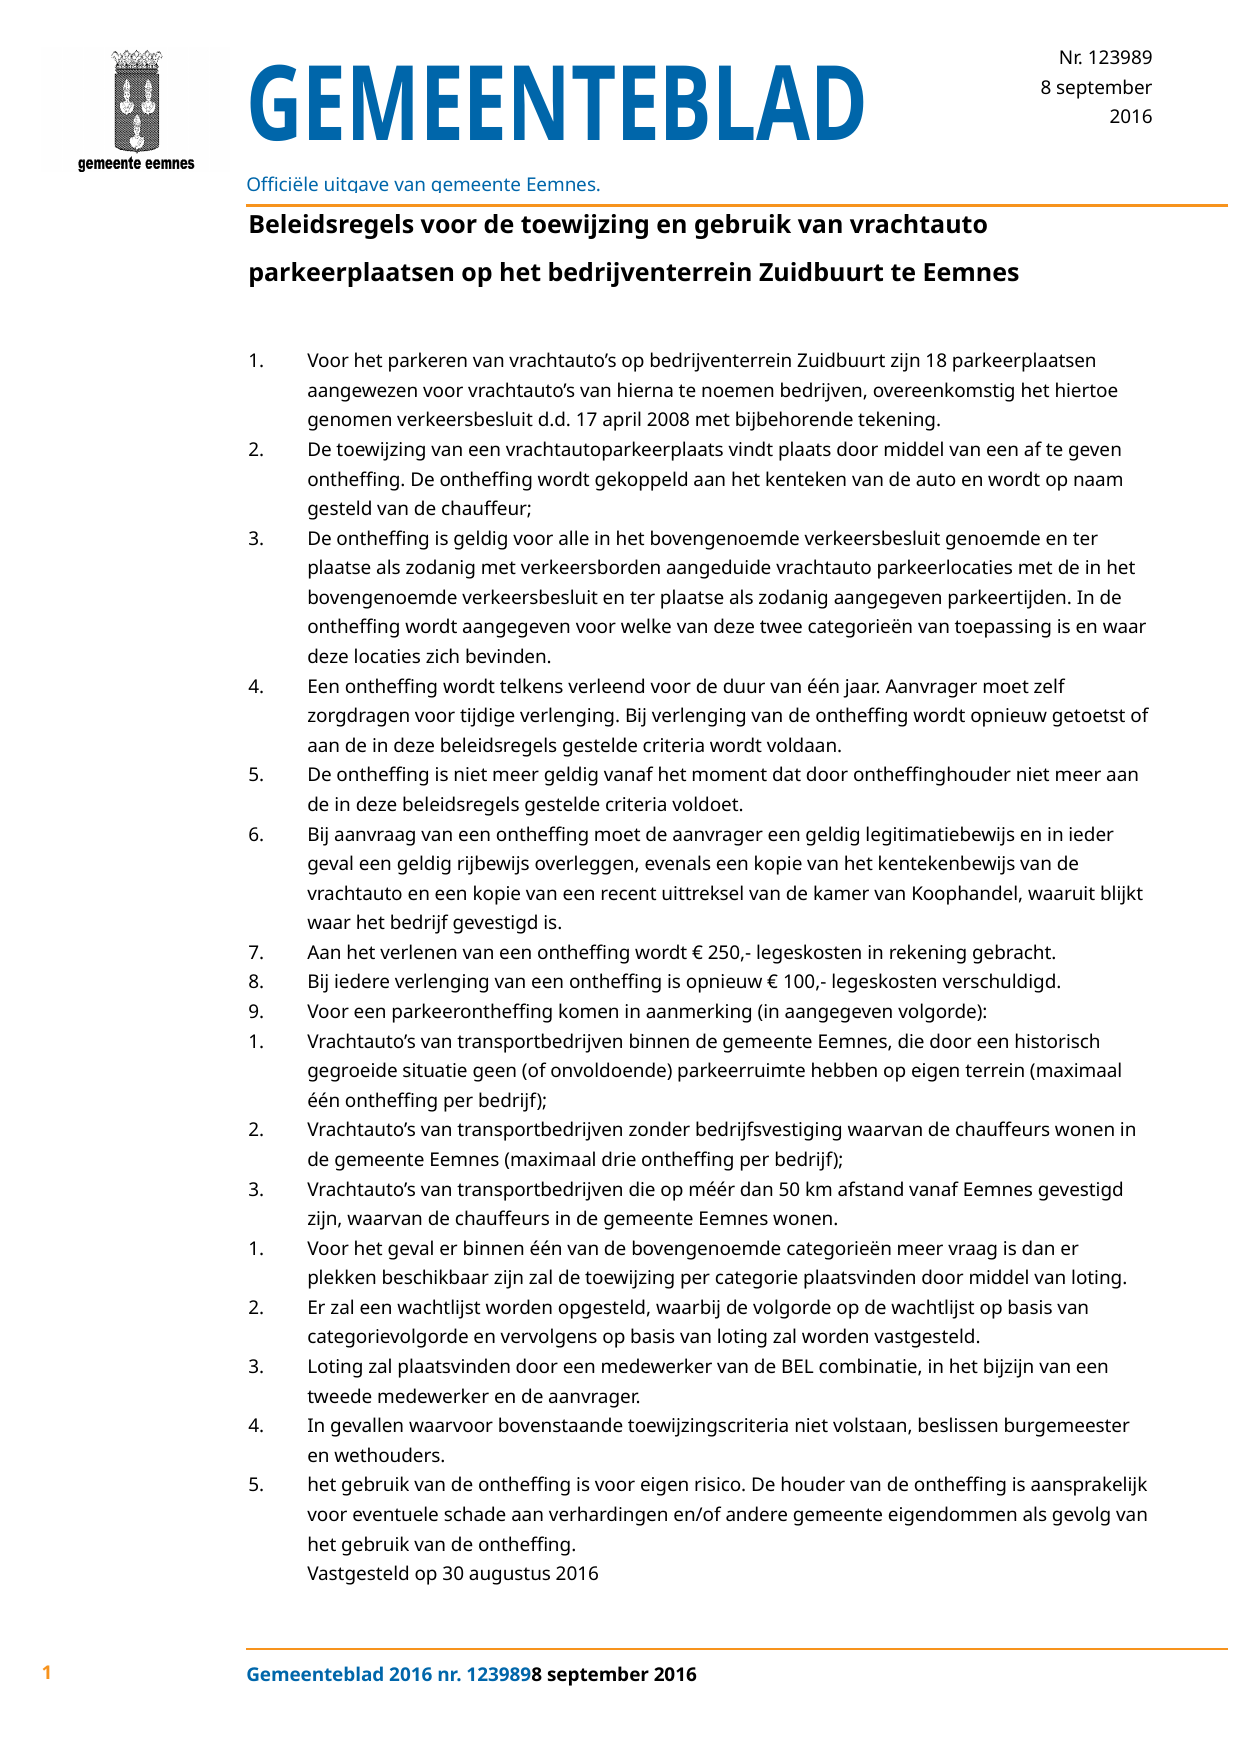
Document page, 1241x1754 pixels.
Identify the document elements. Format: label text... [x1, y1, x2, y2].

list Voor het parkeren van vrachtauto’s op bedrijventerrein Zuidbuurt zijn 18 parkeerplaatsen aangewezen voor vrachtauto’s van hierna te noemen bedrijven, overeenkomstig het hiertoe genomen verkeersbesluit d.d. 17 april 2008 met bijbehorende tekening. [248, 347, 1152, 432]
list Vrachtauto’s van transportbedrijven die op méér dan 50 km afstand vanaf Eemnes gevestigd zijn, waarvan de chauffeurs in de gemeente Eemnes wonen. [248, 1176, 1152, 1231]
list Vastgesteld op 30 augustus 2016 [248, 1560, 1152, 1586]
list In gevallen waarvoor bovenstaande toewijzingscriteria niet volstaan, beslissen burgemeester en wethouders. [248, 1412, 1152, 1468]
list het gebruik van de ontheffing is voor eigen risico. De houder van de ontheffing is aansprakelijk voor eventuele schade aan verhardingen en/of andere gemeente eigendommen als gevolg van het gebruik van de ontheffing. [248, 1472, 1152, 1557]
list Aan het verlenen van een ontheffing wordt € 250,- legeskosten in rekening gebracht. [248, 939, 1152, 965]
list De toewijzing van een vrachtautoparkeerplaats vindt plaats door middel van een af te geven ontheffing. De ontheffing wordt gekoppeld aan het kenteken van de auto en wordt op naam gesteld van de chauffeur; [248, 436, 1152, 521]
list Vrachtauto’s van transportbedrijven binnen de gemeente Eemnes, die door een historisch gegroeide situatie geen (of onvoldoende) parkeerruimte hebben op eigen terrein (maximaal één ontheffing per bedrijf); [248, 1028, 1152, 1113]
list Vrachtauto’s van transportbedrijven zonder bedrijfsvestiging waarvan de chauffeurs wonen in de gemeente Eemnes (maximaal drie ontheffing per bedrijf); [248, 1117, 1152, 1172]
list Voor het geval er binnen één van de bovengenoemde categorieën meer vraag is dan er plekken beschikbaar zijn zal de toewijzing per categorie plaatsvinden door middel van loting. [248, 1235, 1152, 1290]
list Bij iedere verlenging van een ontheffing is opnieuw € 100,- legeskosten verschuldigd. [248, 969, 1152, 994]
list De ontheffing is geldig voor alle in het bovengenoemde verkeersbesluit genoemde en ter plaatse als zodanig met verkeersborden aangeduide vrachtauto parkeerlocaties met de in het bovengenoemde verkeersbesluit en ter plaatse als zodanig aangegeven parkeertijden. In de ontheffing wordt aangegeven voor welke van deze twee categorieën van toepassing is en waar deze locaties zich bevinden. [248, 525, 1152, 669]
list Een ontheffing wordt telkens verleend voor de duur van één jaar. Aanvrager moet zelf zorgdragen voor tijdige verlenging. Bij verlenging van de ontheffing wordt opnieuw getoetst of aan de in deze beleidsregels gestelde criteria wordt voldaan. [248, 673, 1152, 758]
list De ontheffing is niet meer geldig vanaf het moment dat door ontheffinghouder niet meer aan de in deze beleidsregels gestelde criteria voldoet. [248, 762, 1152, 817]
list Er zal een wachtlijst worden opgesteld, waarbij de volgorde op de wachtlijst op basis van categorievolgorde en vervolgens op basis van loting zal worden vastgesteld. [248, 1294, 1152, 1349]
list Loting zal plaatsvinden door een medewerker van de BEL combinatie, in het bijzijn van een tweede medewerker en de aanvrager. [248, 1353, 1152, 1409]
list Voor een parkeerontheffing komen in aanmerking (in aangegeven volgorde): [248, 998, 1152, 1024]
picture [41, 47, 231, 172]
list Bij aanvraag van een ontheffing moet de aanvrager een geldig legitimatiebewijs en in ieder geval een geldig rijbewijs overleggen, evenals een kopie van het kentekenbewijs van de vrachtauto en een kopie van een recent uittreksel van de kamer van Koophandel, waaruit blijkt waar het bedrijf gevestigd is. [248, 821, 1152, 935]
text Beleidsregels voor de toewijzing en gebruik van vrachtauto parkeerplaatsen op het bedrijventerrein Zuidbuurt te Eemnes [248, 207, 1152, 288]
